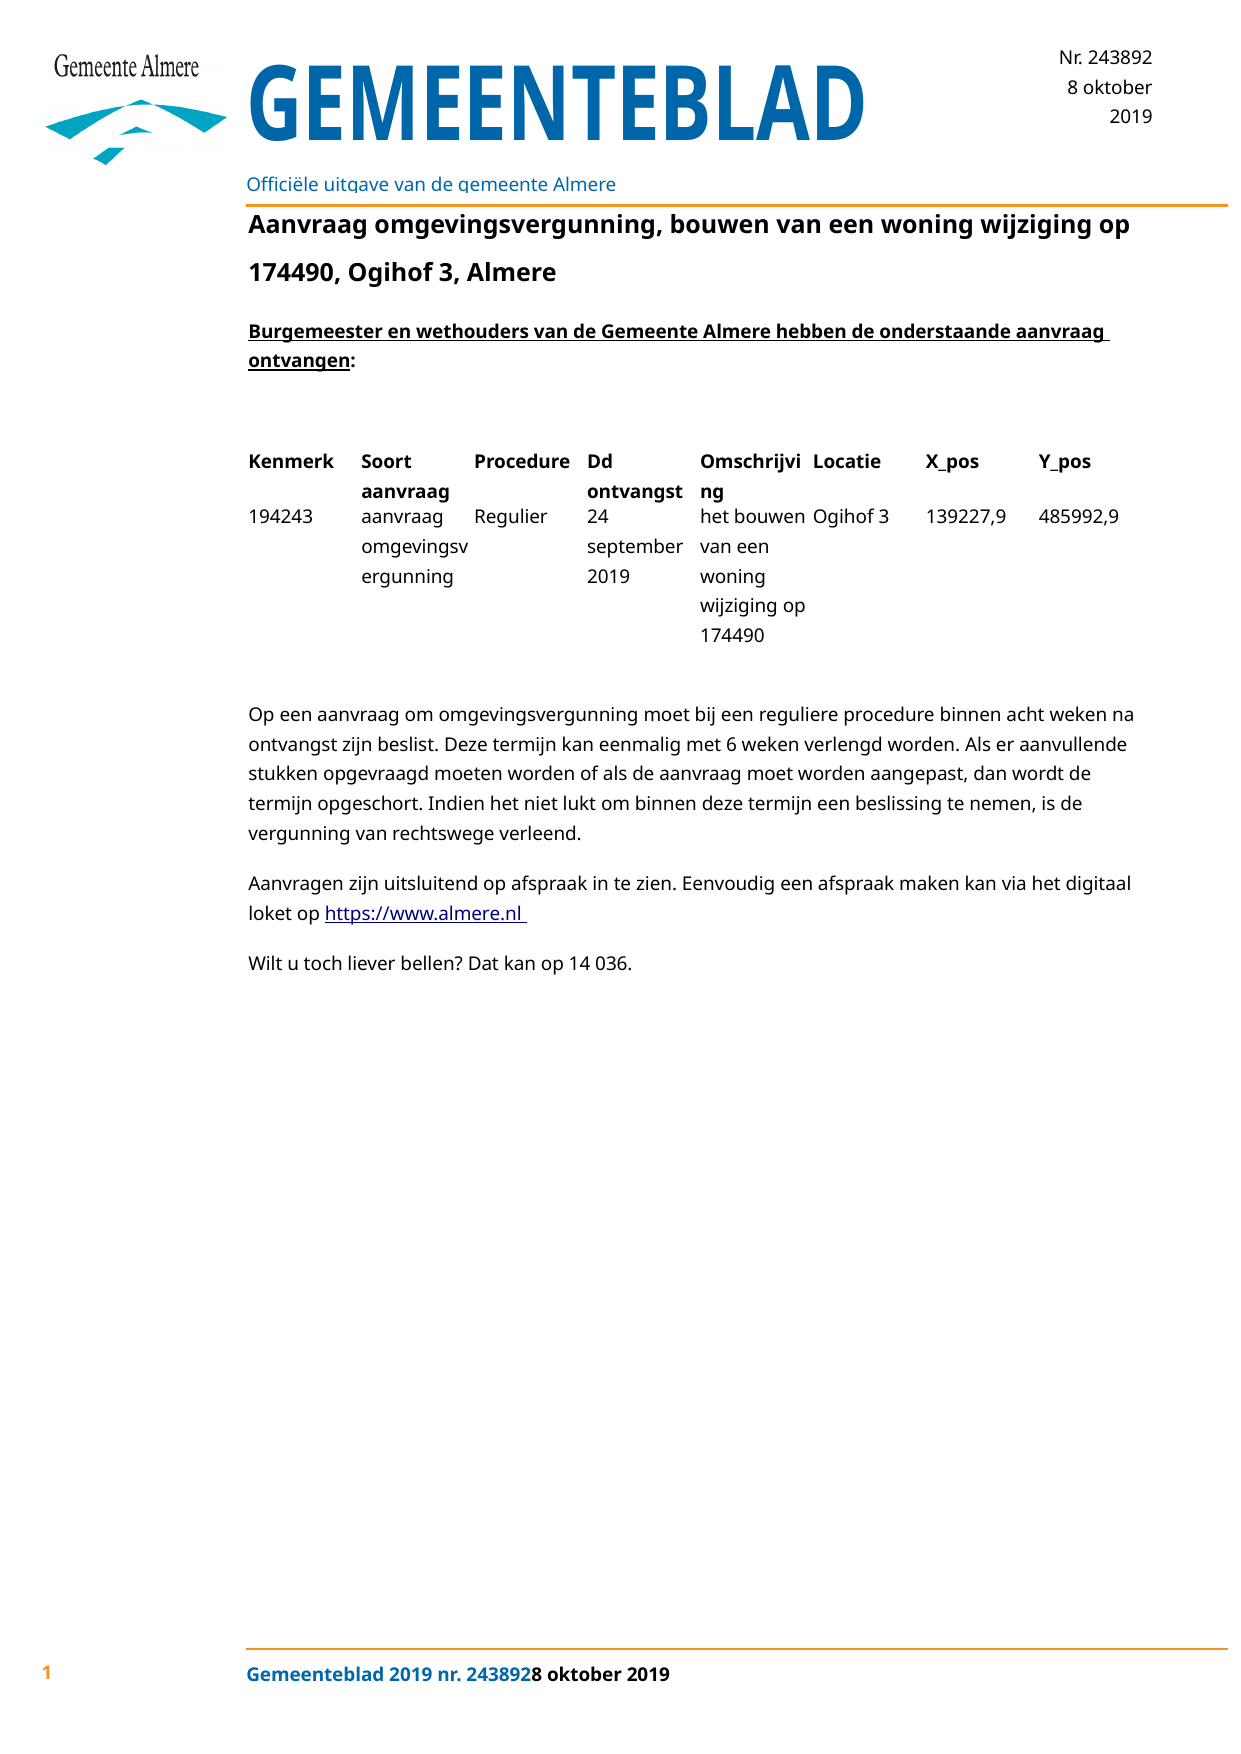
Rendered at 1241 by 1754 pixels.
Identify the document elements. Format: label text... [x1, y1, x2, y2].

text Aanvragen zijn uitsluitend op afspraak in te zien. Eenvoudig een afspraak maken kan via het digitaal loket op https://www.almere.nl [248, 870, 1152, 926]
table_header Y_pos [1039, 449, 1152, 504]
table_cell aanvraag omgevingsvergunning [361, 504, 474, 648]
table_cell 139227,9 [926, 504, 1038, 648]
table_header Omschrijving [700, 449, 813, 504]
table_header X_pos [926, 449, 1038, 504]
table_cell 194243 [248, 504, 361, 648]
text Op een aanvraag om omgevingsvergunning moet bij een reguliere procedure binnen acht weken na ontvangst zijn beslist. Deze termijn kan eenmalig met 6 weken verlengd worden. Als er aanvullende stukken opgevraagd moeten worden of als de aanvraag moet worden aangepast, dan wordt de termijn opgeschort. Indien het niet lukt om binnen deze termijn een beslissing te nemen, is de vergunning van rechtswege verleend. [248, 701, 1152, 846]
table_cell Regulier [474, 504, 587, 648]
picture [41, 47, 231, 172]
table_header Kenmerk [248, 449, 361, 504]
text Wilt u toch liever bellen? Dat kan op 14 036. [248, 950, 1152, 976]
table_cell 485992,9 [1039, 504, 1152, 648]
text Aanvraag omgevingsvergunning, bouwen van een woning wijziging op 174490, Ogihof 3, Almere [248, 207, 1152, 288]
table_cell het bouwen van een woning wijziging op 174490 [700, 504, 813, 648]
table_header Locatie [813, 449, 926, 504]
text Burgemeester en wethouders van de Gemeente Almere hebben de onderstaande aanvraag ontvangen: [248, 318, 1152, 373]
table_cell Ogihof 3 [813, 504, 926, 648]
table_cell 24 september 2019 [587, 504, 700, 648]
table_header Soort aanvraag [361, 449, 474, 504]
table_header Dd ontvangst [587, 449, 700, 504]
table_header Procedure [474, 449, 587, 504]
